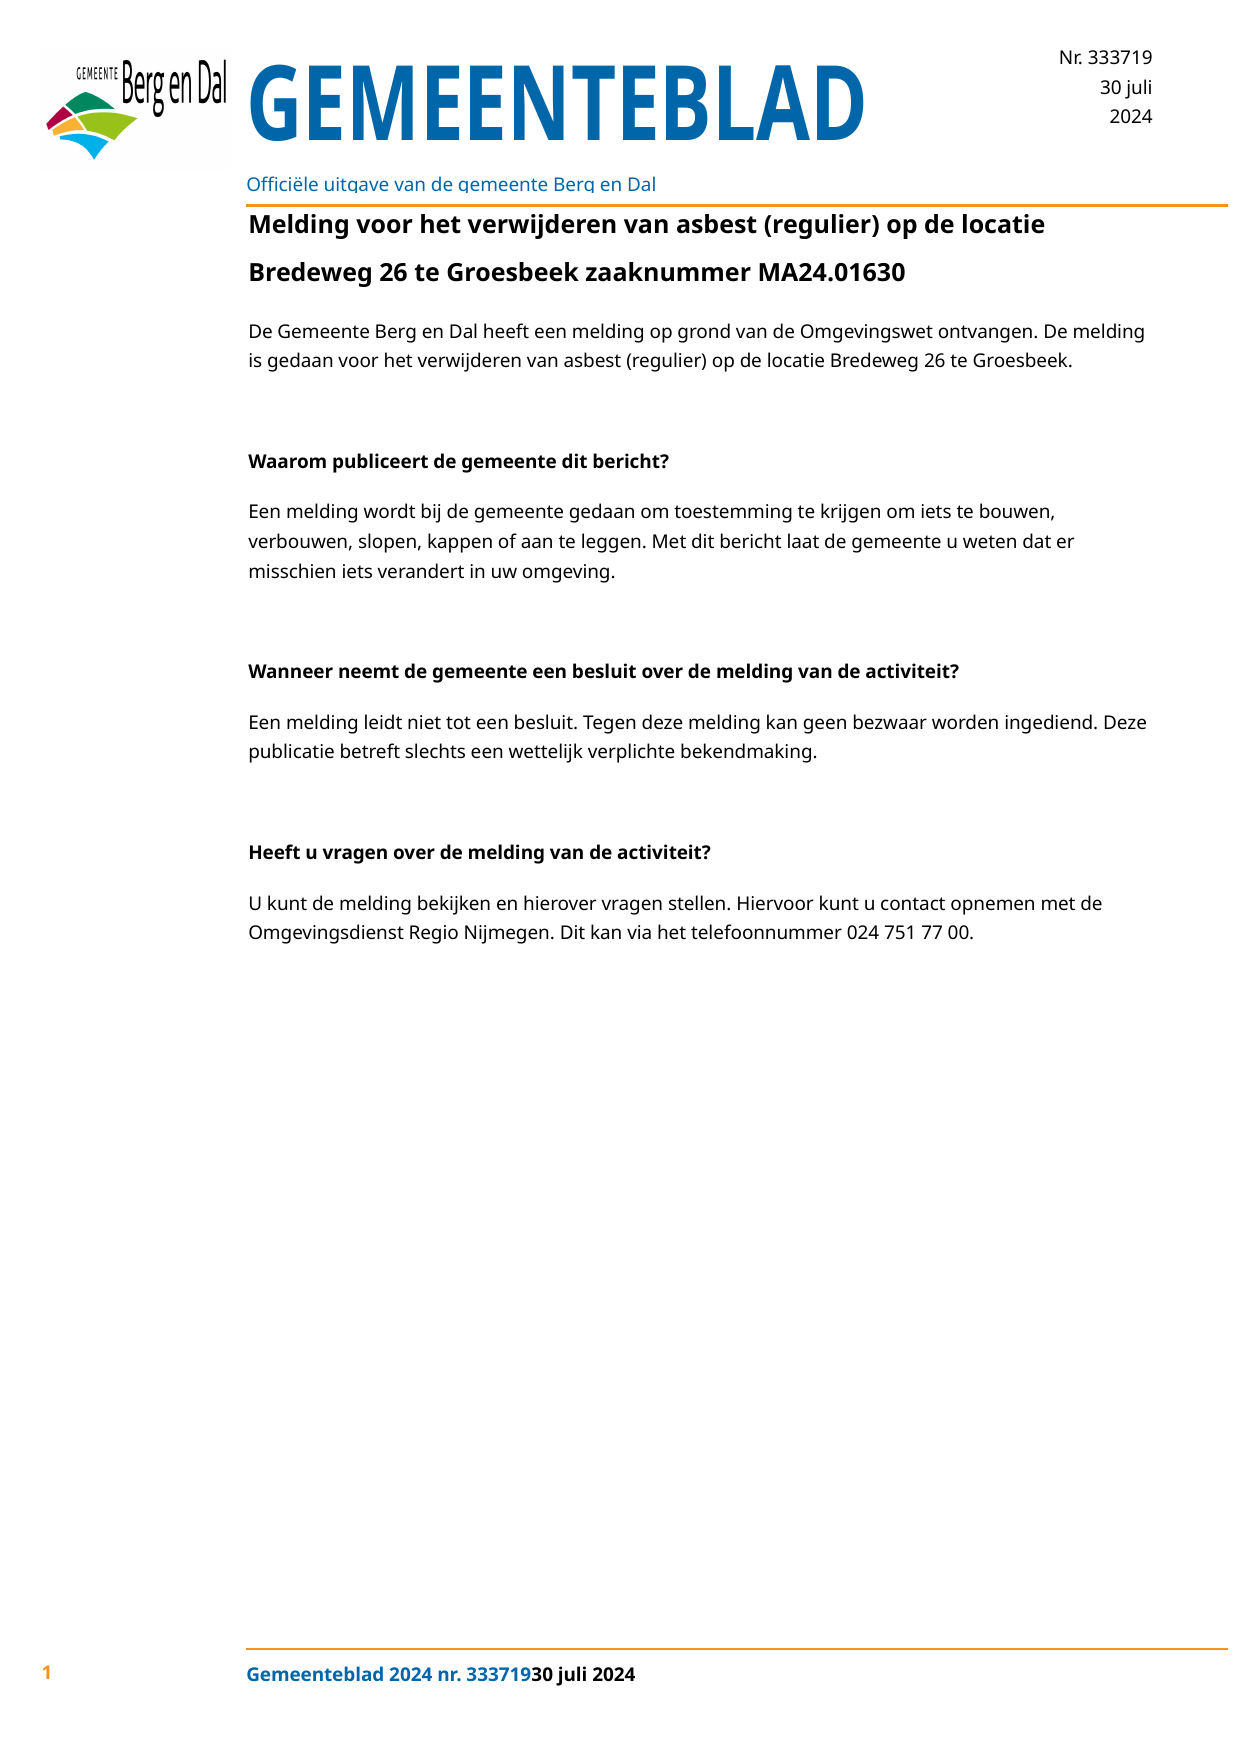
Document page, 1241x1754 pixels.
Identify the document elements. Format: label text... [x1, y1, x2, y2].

text Waarom publiceert de gemeente dit bericht? [248, 448, 1152, 474]
picture [41, 47, 231, 172]
text Melding voor het verwijderen van asbest (regulier) op de locatie Bredeweg 26 te Groesbeek zaaknummer MA24.01630 [248, 207, 1152, 288]
text Wanneer neemt de gemeente een besluit over de melding van de activiteit? [248, 659, 1152, 684]
text Een melding wordt bij de gemeente gedaan om toestemming te krijgen om iets te bouwen, verbouwen, slopen, kappen of aan te leggen. Met dit bericht laat de gemeente u weten dat er misschien iets verandert in uw omgeving. [248, 499, 1152, 584]
text Heeft u vragen over de melding van de activiteit? [248, 839, 1152, 865]
text De Gemeente Berg en Dal heeft een melding op grond van de Omgevingswet ontvangen. De melding is gedaan voor het verwijderen van asbest (regulier) op de locatie Bredeweg 26 te Groesbeek. [248, 318, 1152, 373]
text Een melding leidt niet tot een besluit. Tegen deze melding kan geen bezwaar worden ingediend. Deze publicatie betreft slechts een wettelijk verplichte bekendmaking. [248, 709, 1152, 764]
text U kunt de melding bekijken en hierover vragen stellen. Hiervoor kunt u contact opnemen met de Omgevingsdienst Regio Nijmegen. Dit kan via het telefoonnummer 024 751 77 00. [248, 890, 1152, 945]
